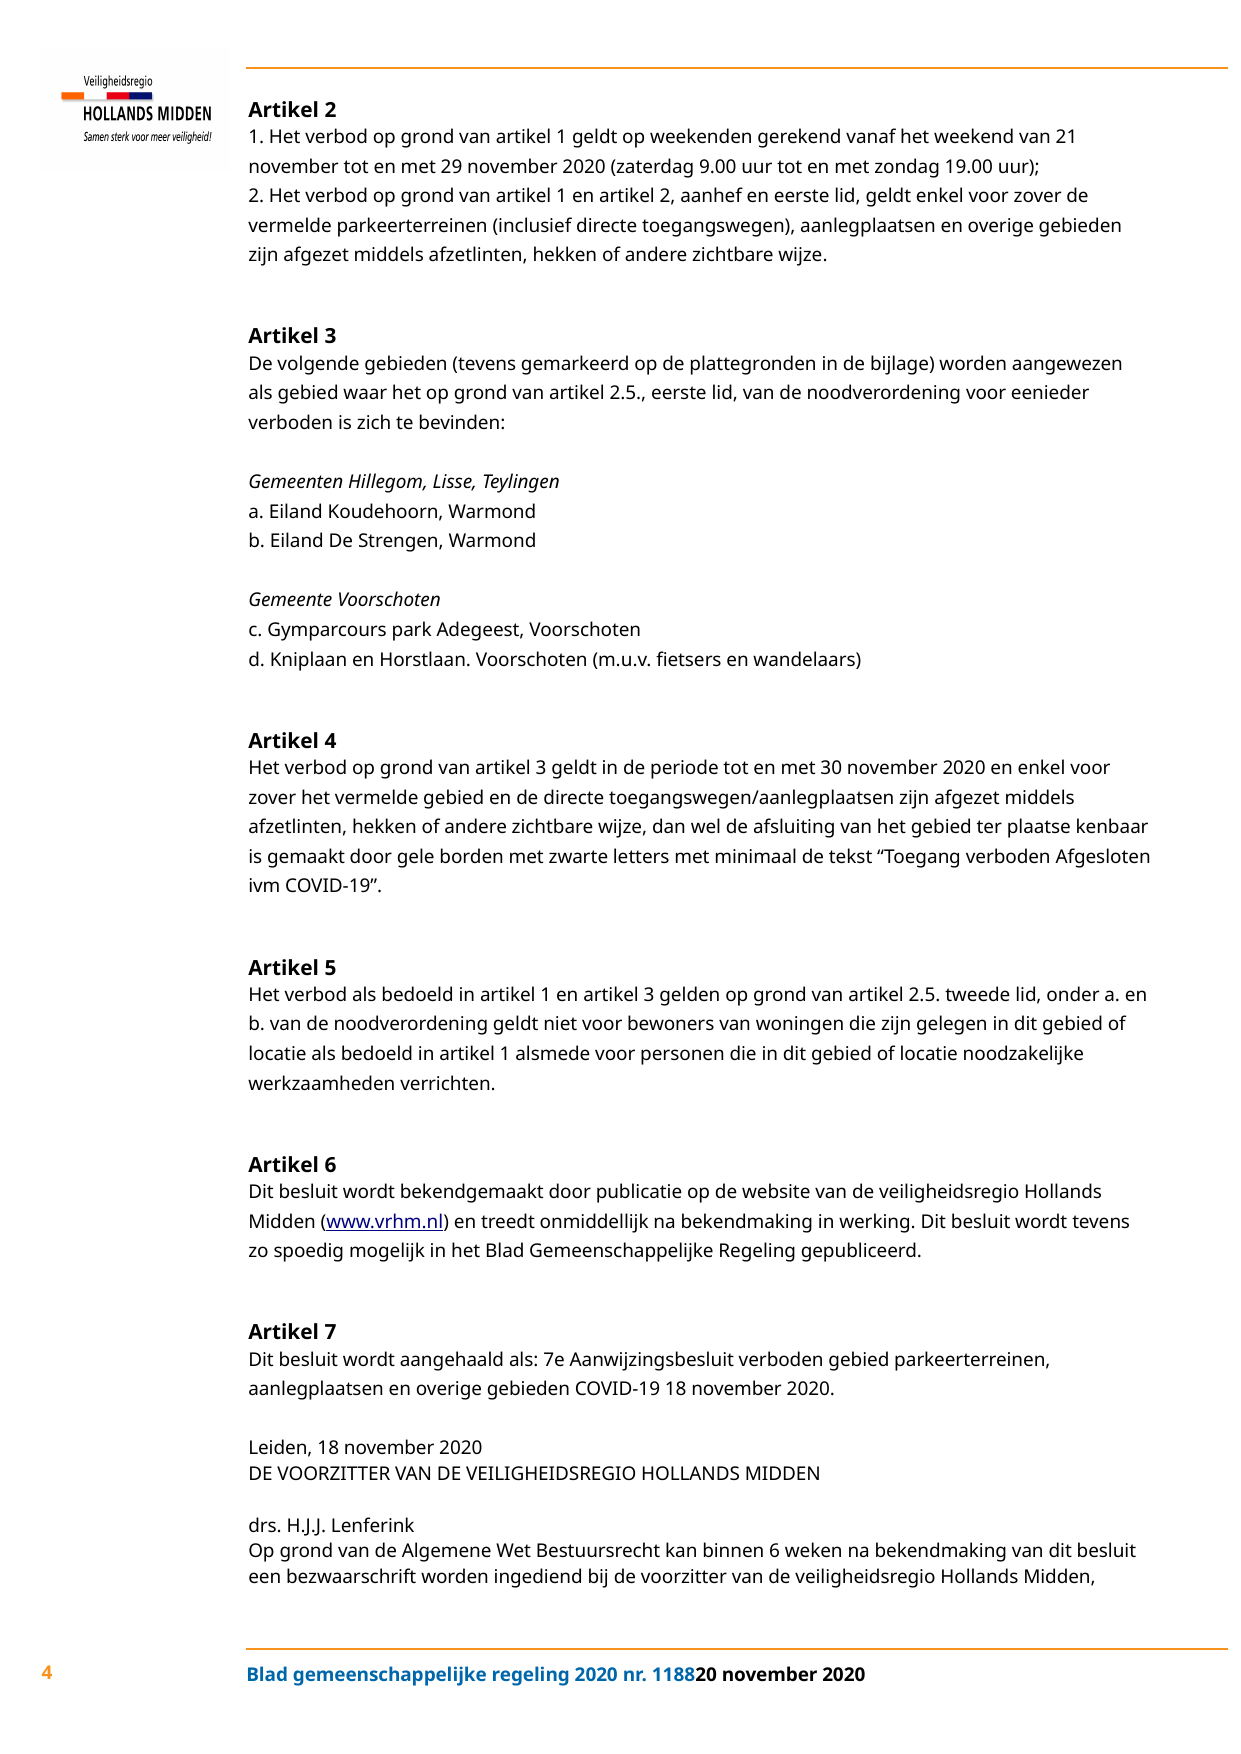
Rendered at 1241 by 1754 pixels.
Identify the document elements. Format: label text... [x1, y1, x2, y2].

text Artikel 5 [248, 953, 1152, 981]
text 2. Het verbod op grond van artikel 1 en artikel 2, aanhef en eerste lid, geldt enkel voor zover de vermelde parkeerterreinen (inclusief directe toegangswegen), aanlegplaatsen en overige gebieden zijn afgezet middels afzetlinten, hekken of andere zichtbare wijze. [248, 182, 1152, 267]
text Dit besluit wordt bekendgemaakt door publicatie op de website van de veiligheidsregio Hollands Midden (www.vrhm.nl) en treedt onmiddellijk na bekendmaking in werking. Dit besluit wordt tevens zo spoedig mogelijk in het Blad Gemeenschappelijke Regeling gepubliceerd. [248, 1178, 1152, 1263]
text a. Eiland Koudehoorn, Warmond [248, 498, 1152, 524]
text c. Gymparcours park Adegeest, Voorschoten [248, 616, 1152, 642]
text Gemeenten Hillegom, Lisse, Teylingen [248, 468, 1152, 494]
text 1. Het verbod op grond van artikel 1 geldt op weekenden gerekend vanaf het weekend van 21 november tot en met 29 november 2020 (zaterdag 9.00 uur tot en met zondag 19.00 uur); [248, 123, 1152, 178]
text Het verbod op grond van artikel 3 geldt in de periode tot en met 30 november 2020 en enkel voor zover het vermelde gebied en de directe toegangswegen/aanlegplaatsen zijn afgezet middels afzetlinten, hekken of andere zichtbare wijze, dan wel de afsluiting van het gebied ter plaatse kenbaar is gemaakt door gele borden met zwarte letters met minimaal de tekst “Toegang verboden Afgesloten ivm COVID-19”. [248, 754, 1152, 898]
text Artikel 2 [248, 95, 1152, 123]
text De volgende gebieden (tevens gemarkeerd op de plattegronden in de bijlage) worden aangewezen als gebied waar het op grond van artikel 2.5., eerste lid, van de noodverordening voor eenieder verboden is zich te bevinden: [248, 350, 1152, 435]
text Het verbod als bedoeld in artikel 1 en artikel 3 gelden op grond van artikel 2.5. tweede lid, onder a. en b. van de noodverordening geldt niet voor bewoners van woningen die zijn gelegen in dit gebied of locatie als bedoeld in artikel 1 alsmede voor personen die in dit gebied of locatie noodzakelijke werkzaamheden verrichten. [248, 981, 1152, 1096]
text DE VOORZITTER VAN DE VEILIGHEIDSREGIO HOLLANDS MIDDEN [248, 1460, 1152, 1486]
text Leiden, 18 november 2020 [248, 1434, 1152, 1460]
text Op grond van de Algemene Wet Bestuursrecht kan binnen 6 weken na bekendmaking van dit besluit een bezwaarschrift worden ingediend bij de voorzitter van de veiligheidsregio Hollands Midden, [248, 1537, 1152, 1589]
text Artikel 6 [248, 1150, 1152, 1178]
picture [41, 47, 231, 172]
text Artikel 7 [248, 1317, 1152, 1346]
text drs. H.J.J. Lenferink [248, 1512, 1152, 1537]
text d. Kniplaan en Horstlaan. Voorschoten (m.u.v. fietsers en wandelaars) [248, 646, 1152, 672]
text b. Eiland De Strengen, Warmond [248, 527, 1152, 553]
text Artikel 3 [248, 322, 1152, 350]
text Gemeente Voorschoten [248, 587, 1152, 612]
text Artikel 4 [248, 726, 1152, 754]
text Dit besluit wordt aangehaald als: 7e Aanwijzingsbesluit verboden gebied parkeerterreinen, aanlegplaatsen en overige gebieden COVID-19 18 november 2020. [248, 1346, 1152, 1401]
